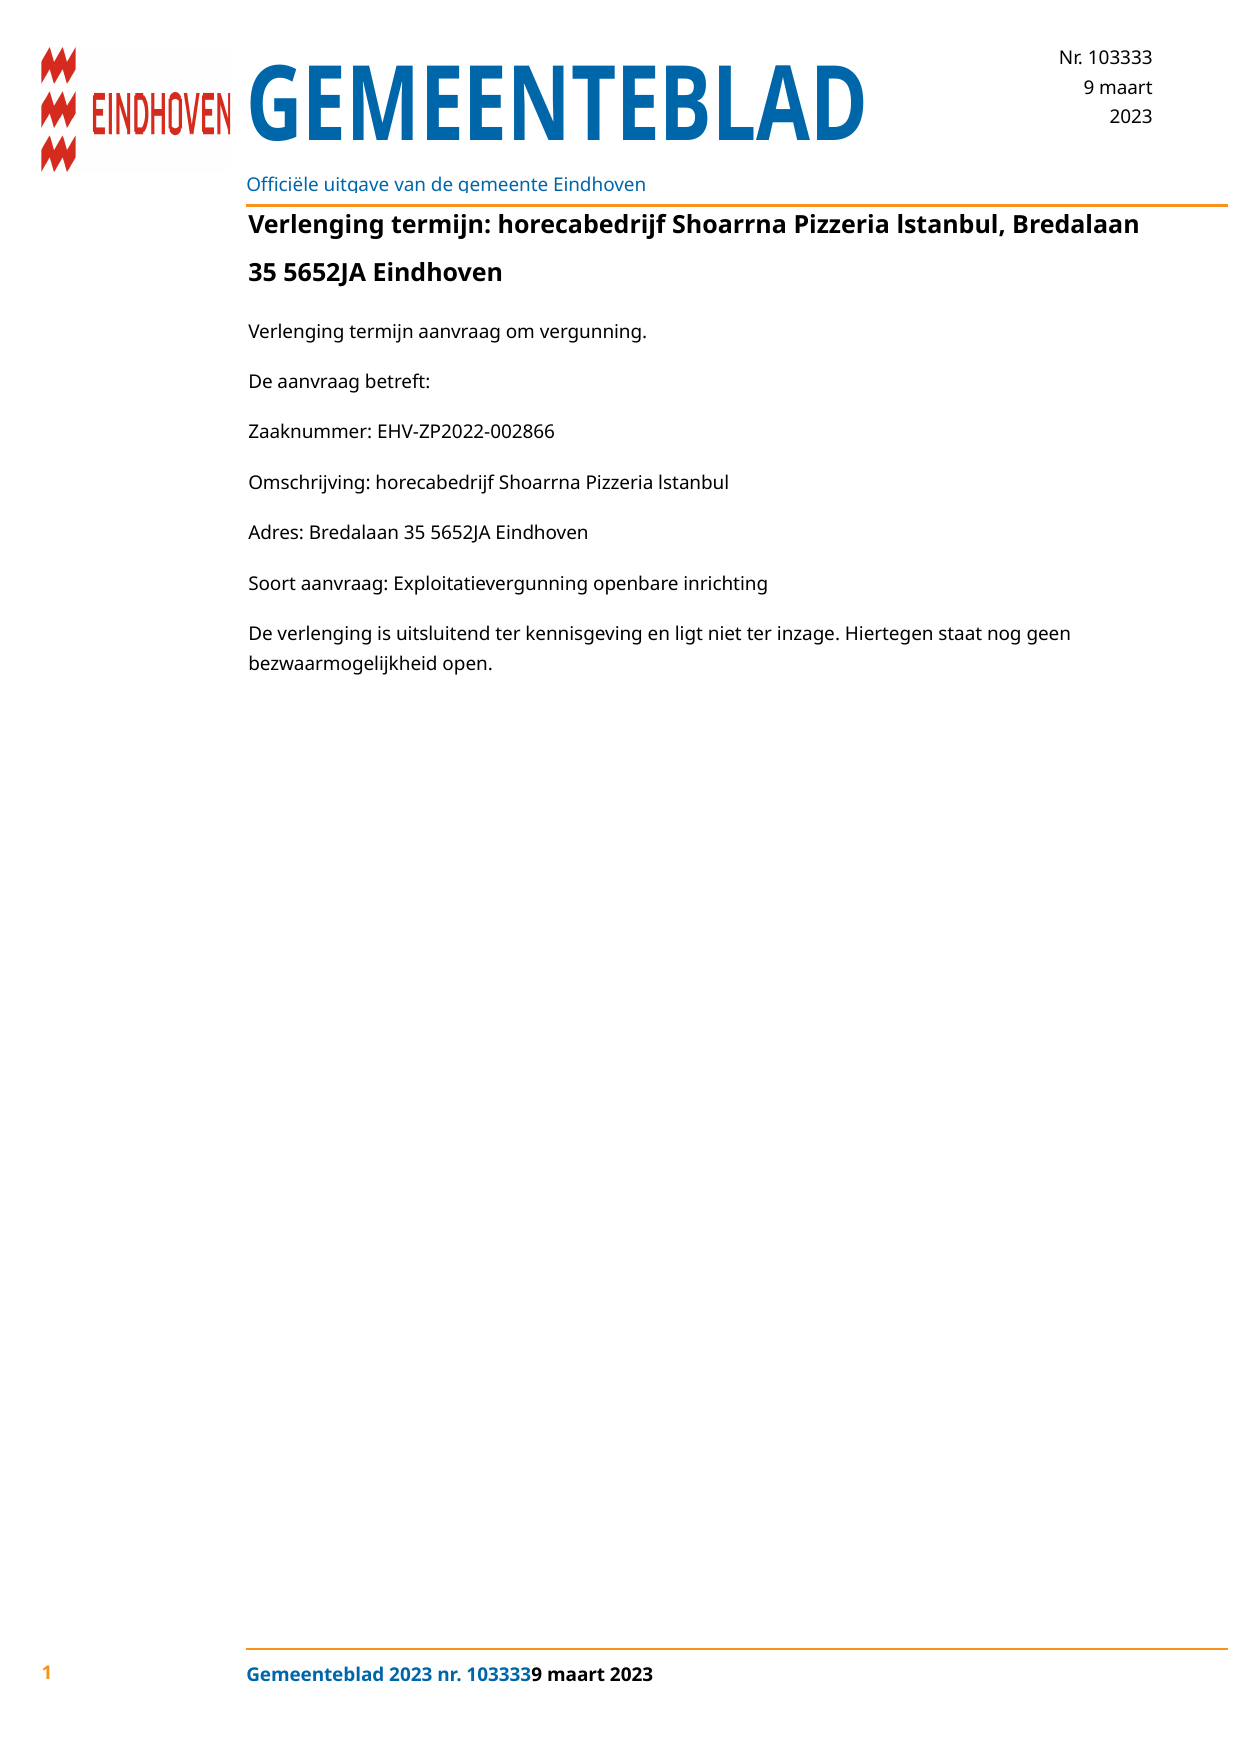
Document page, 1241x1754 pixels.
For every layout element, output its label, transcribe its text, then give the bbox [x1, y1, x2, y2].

text Adres: Bredalaan 35 5652JA Eindhoven [248, 519, 1152, 545]
text Verlenging termijn: horecabedrijf Shoarrna Pizzeria lstanbul, Bredalaan 35 5652JA Eindhoven [248, 207, 1152, 288]
text De aanvraag betreft: [248, 368, 1152, 394]
text Verlenging termijn aanvraag om vergunning. [248, 318, 1152, 344]
text De verlenging is uitsluitend ter kennisgeving en ligt niet ter inzage. Hiertegen staat nog geen bezwaarmogelijkheid open. [248, 620, 1152, 676]
text Omschrijving: horecabedrijf Shoarrna Pizzeria lstanbul [248, 469, 1152, 495]
text Zaaknummer: EHV-ZP2022-002866 [248, 419, 1152, 444]
picture [41, 47, 231, 172]
text Soort aanvraag: Exploitatievergunning openbare inrichting [248, 570, 1152, 596]
